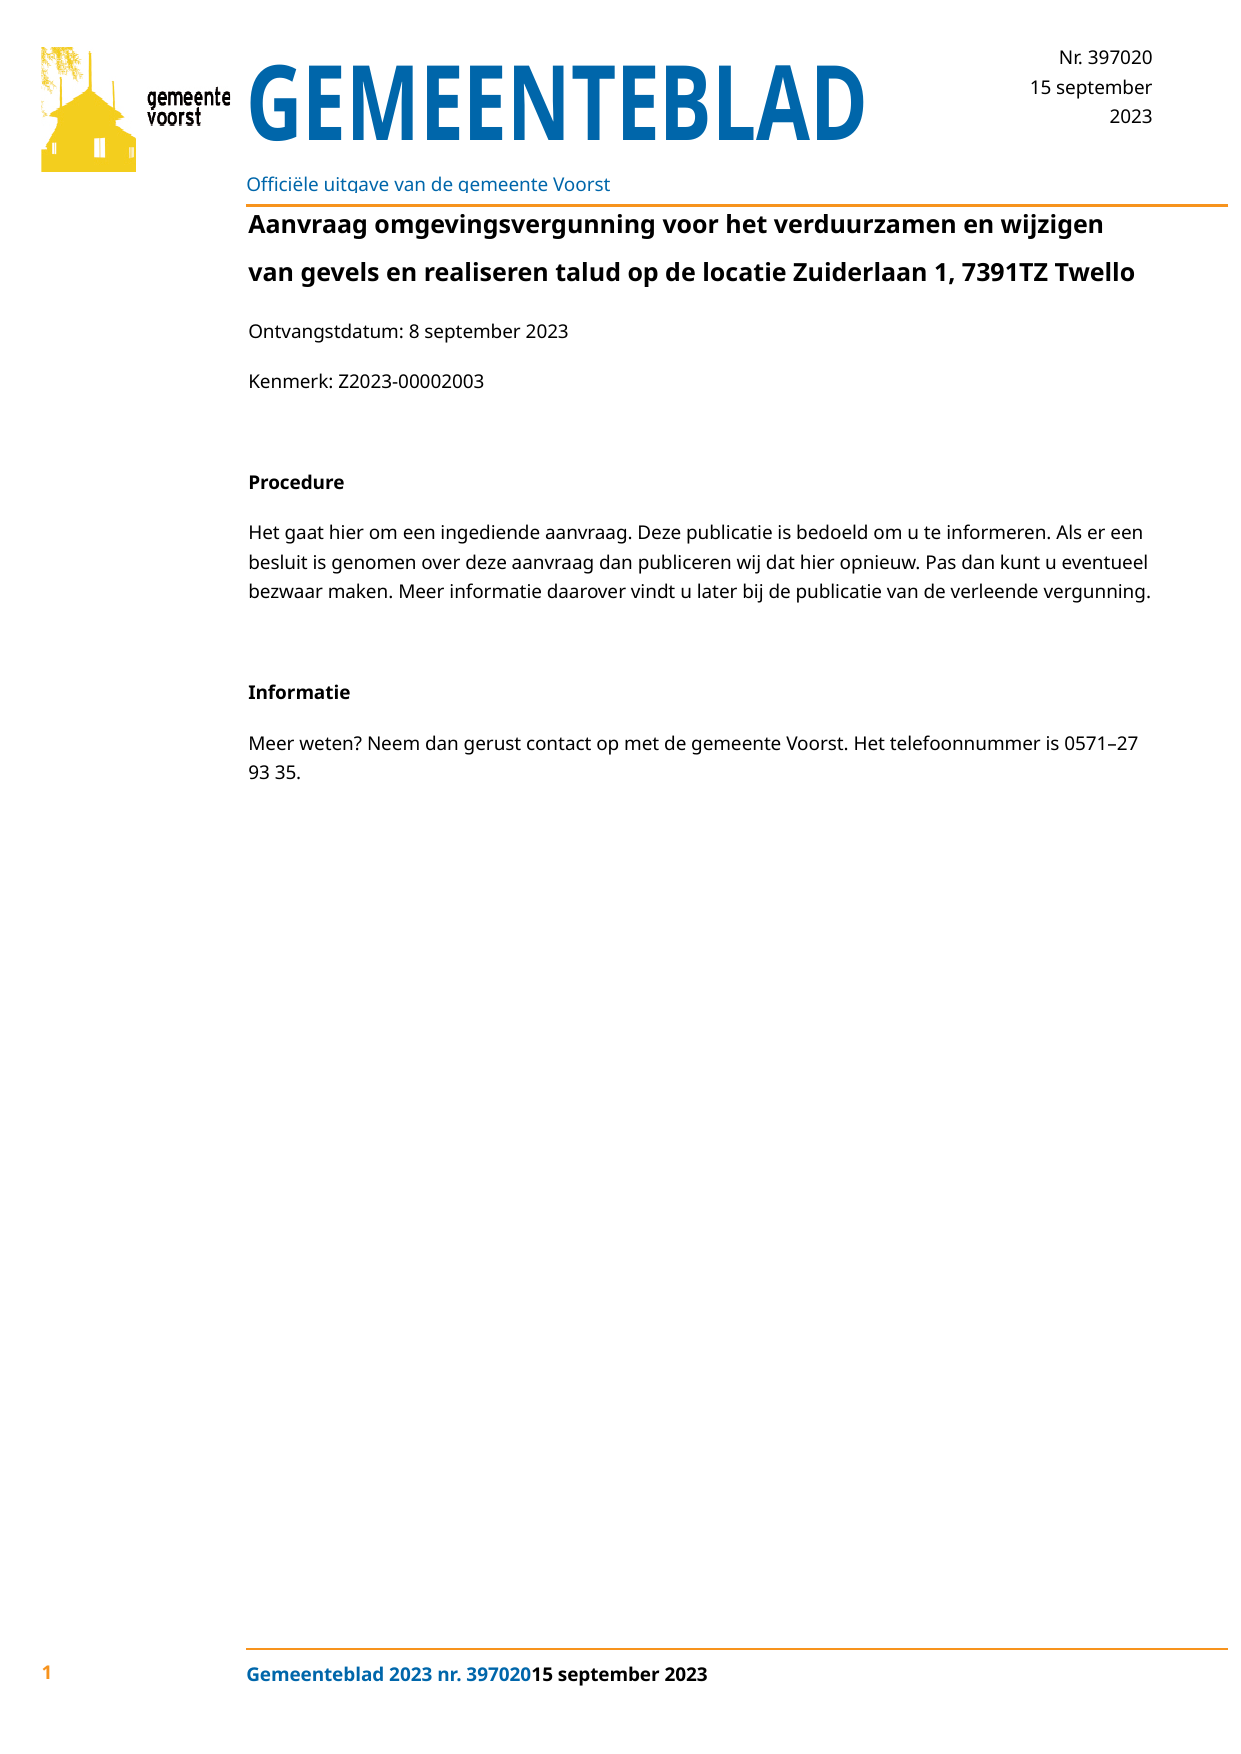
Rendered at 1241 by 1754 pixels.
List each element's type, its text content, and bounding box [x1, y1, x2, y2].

picture [41, 47, 231, 172]
text Kenmerk: Z2023-00002003 [248, 368, 1152, 394]
text Informatie [248, 679, 1152, 705]
text Ontvangstdatum: 8 september 2023 [248, 318, 1152, 344]
text Meer weten? Neem dan gerust contact op met de gemeente Voorst. Het telefoonnummer is 0571–27 93 35. [248, 730, 1152, 785]
text Aanvraag omgevingsvergunning voor het verduurzamen en wijzigen van gevels en realiseren talud op de locatie Zuiderlaan 1, 7391TZ Twello [248, 207, 1152, 288]
text Procedure [248, 469, 1152, 495]
text Het gaat hier om een ingediende aanvraag. Deze publicatie is bedoeld om u te informeren. Als er een besluit is genomen over deze aanvraag dan publiceren wij dat hier opnieuw. Pas dan kunt u eventueel bezwaar maken. Meer informatie daarover vindt u later bij de publicatie van de verleende vergunning. [248, 519, 1152, 604]
